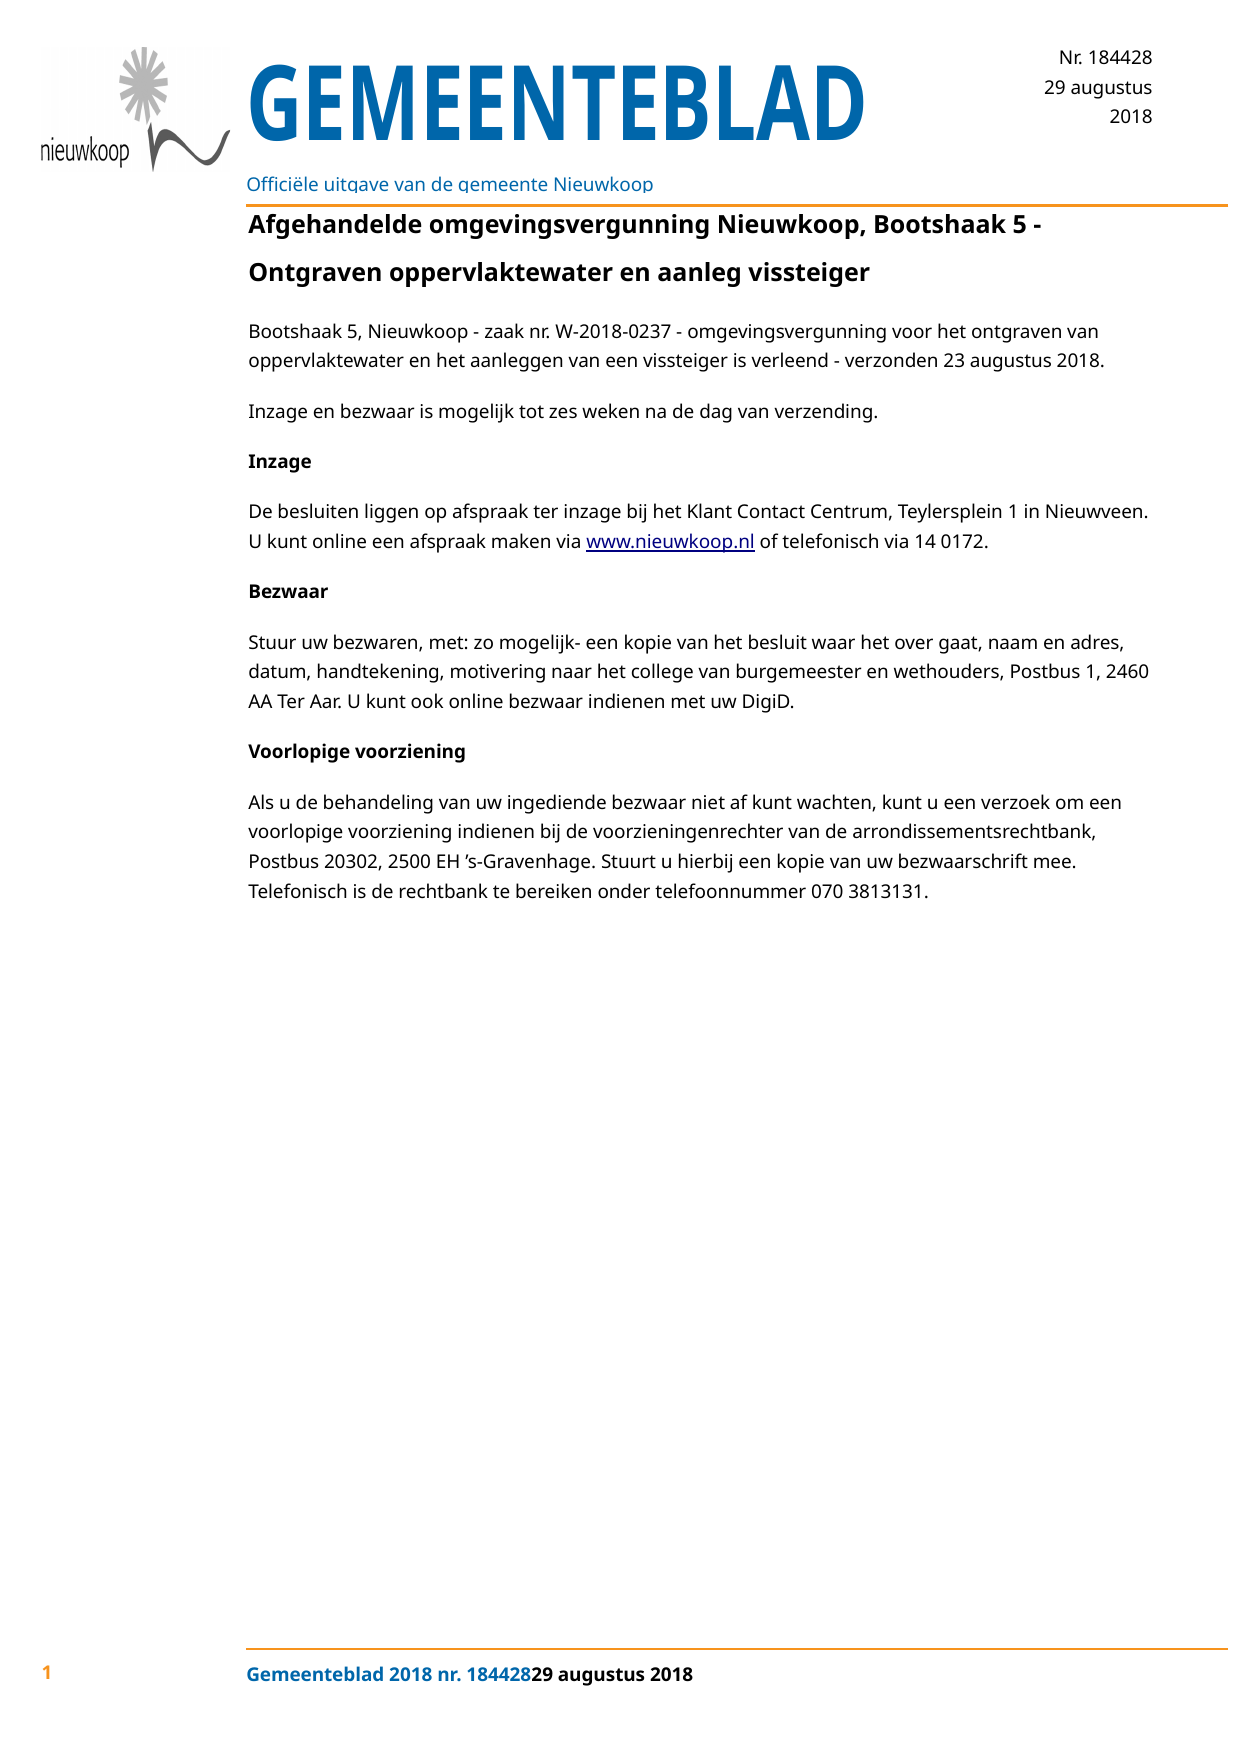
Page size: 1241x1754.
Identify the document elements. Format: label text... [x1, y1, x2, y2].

text Bootshaak 5, Nieuwkoop - zaak nr. W-2018-0237 - omgevingsvergunning voor het ontgraven van oppervlaktewater en het aanleggen van een vissteiger is verleend - verzonden 23 augustus 2018. [248, 318, 1152, 373]
text Inzage [248, 448, 1152, 474]
text De besluiten liggen op afspraak ter inzage bij het Klant Contact Centrum, Teylersplein 1 in Nieuwveen. U kunt online een afspraak maken via www.nieuwkoop.nl of telefonisch via 14 0172. [248, 499, 1152, 554]
text Voorlopige voorziening [248, 739, 1152, 764]
text Afgehandelde omgevingsvergunning Nieuwkoop, Bootshaak 5 - Ontgraven oppervlaktewater en aanleg vissteiger [248, 207, 1152, 288]
text Bezwaar [248, 579, 1152, 604]
picture [41, 47, 231, 172]
text Stuur uw bezwaren, met: zo mogelijk- een kopie van het besluit waar het over gaat, naam en adres, datum, handtekening, motivering naar het college van burgemeester en wethouders, Postbus 1, 2460 AA Ter Aar. U kunt ook online bezwaar indienen met uw DigiD. [248, 629, 1152, 714]
text Als u de behandeling van uw ingediende bezwaar niet af kunt wachten, kunt u een verzoek om een voorlopige voorziening indienen bij de voorzieningenrechter van de arrondissementsrechtbank, Postbus 20302, 2500 EH ’s-Gravenhage. Stuurt u hierbij een kopie van uw bezwaarschrift mee. Telefonisch is de rechtbank te bereiken onder telefoonnummer 070 3813131. [248, 789, 1152, 904]
text Inzage en bezwaar is mogelijk tot zes weken na de dag van verzending. [248, 398, 1152, 424]
